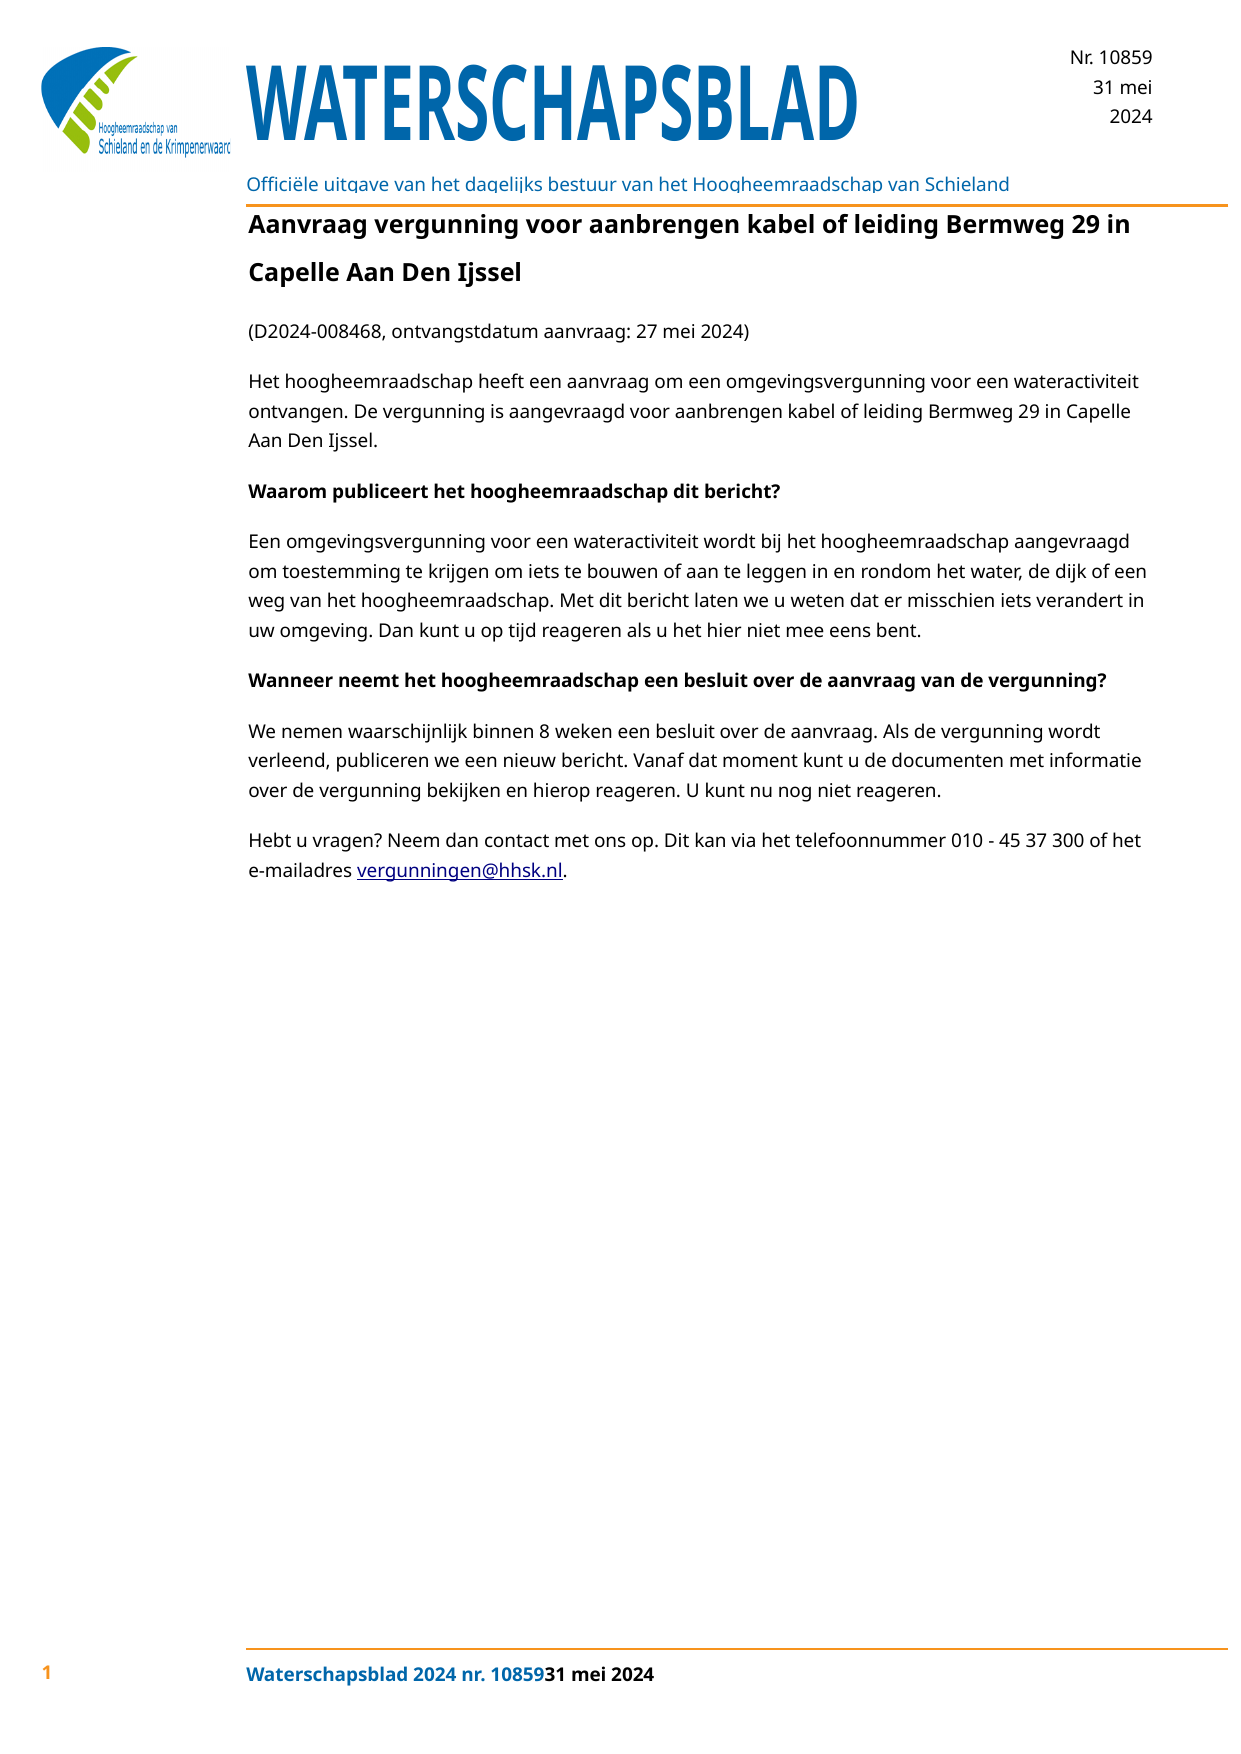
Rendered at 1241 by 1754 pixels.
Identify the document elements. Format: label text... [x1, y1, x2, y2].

text Wanneer neemt het hoogheemraadschap een besluit over de aanvraag van de vergunning? [248, 667, 1152, 693]
text Een omgevingsvergunning voor een wateractiviteit wordt bij het hoogheemraadschap aangevraagd om toestemming te krijgen om iets te bouwen of aan te leggen in en rondom het water, de dijk of een weg van het hoogheemraadschap. Met dit bericht laten we u weten dat er misschien iets verandert in uw omgeving. Dan kunt u op tijd reageren als u het hier niet mee eens bent. [248, 528, 1152, 643]
text Aanvraag vergunning voor aanbrengen kabel of leiding Bermweg 29 in Capelle Aan Den Ijssel [248, 207, 1152, 288]
text We nemen waarschijnlijk binnen 8 weken een besluit over de aanvraag. Als de vergunning wordt verleend, publiceren we een nieuw bericht. Vanaf dat moment kunt u de documenten met informatie over de vergunning bekijken en hierop reageren. U kunt nu nog niet reageren. [248, 718, 1152, 803]
text Waarom publiceert het hoogheemraadschap dit bericht? [248, 478, 1152, 504]
text Het hoogheemraadschap heeft een aanvraag om een omgevingsvergunning voor een wateractiviteit ontvangen. De vergunning is aangevraagd voor aanbrengen kabel of leiding Bermweg 29 in Capelle Aan Den Ijssel. [248, 368, 1152, 453]
text (D2024-008468, ontvangstdatum aanvraag: 27 mei 2024) [248, 318, 1152, 344]
picture [41, 47, 231, 172]
text Hebt u vragen? Neem dan contact met ons op. Dit kan via het telefoonnummer 010 - 45 37 300 of het e-mailadres vergunningen@hhsk.nl. [248, 827, 1152, 883]
